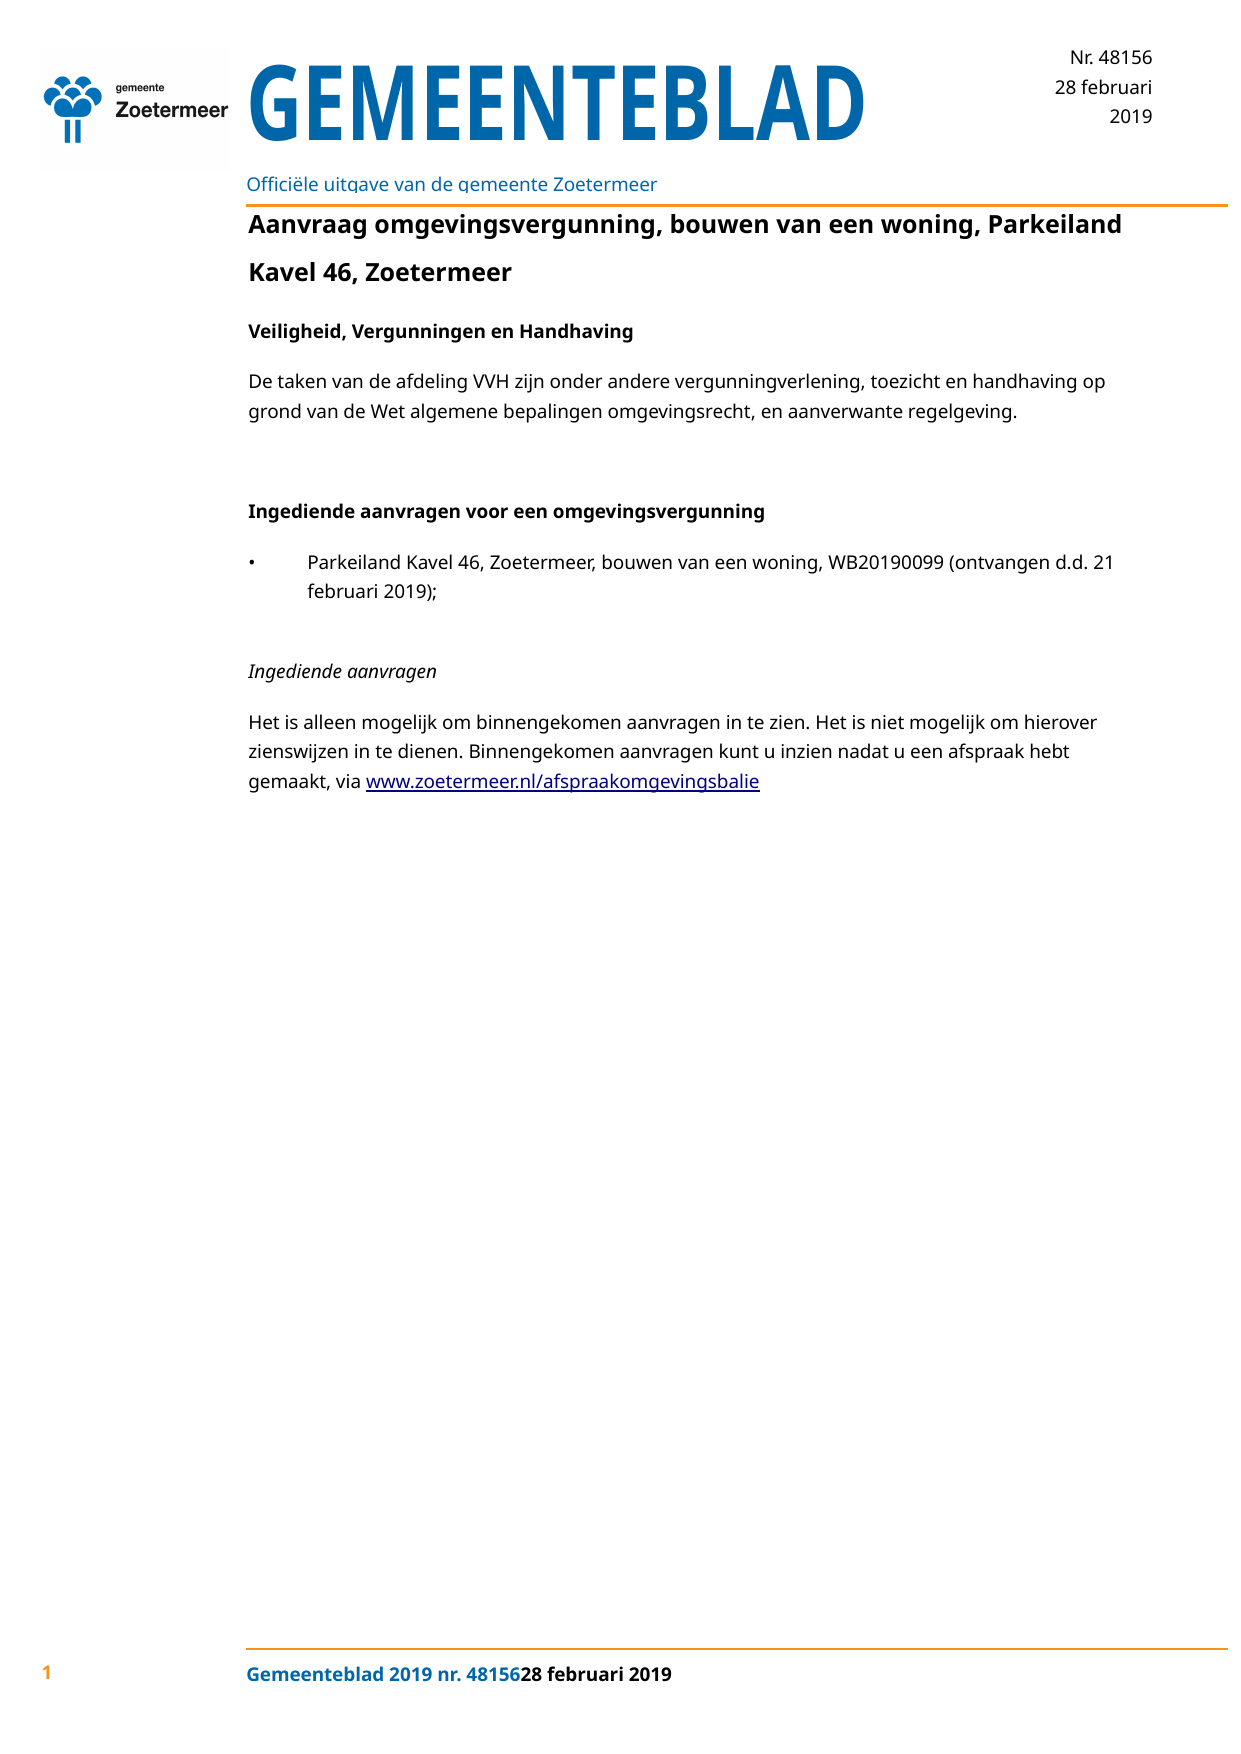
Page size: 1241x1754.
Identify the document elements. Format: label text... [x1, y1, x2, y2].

text Ingediende aanvragen voor een omgevingsvergunning [248, 499, 1152, 524]
text De taken van de afdeling VVH zijn onder andere vergunningverlening, toezicht en handhaving op grond van de Wet algemene bepalingen omgevingsrecht, en aanverwante regelgeving. [248, 368, 1152, 424]
picture [41, 47, 231, 172]
text Ingediende aanvragen [248, 659, 1152, 684]
list Parkeiland Kavel 46, Zoetermeer, bouwen van een woning, WB20190099 (ontvangen d.d. 21 februari 2019); [248, 549, 1152, 604]
text Het is alleen mogelijk om binnengekomen aanvragen in te zien. Het is niet mogelijk om hierover zienswijzen in te dienen. Binnengekomen aanvragen kunt u inzien nadat u een afspraak hebt gemaakt, via www.zoetermeer.nl/afspraakomgevingsbalie [248, 709, 1152, 794]
text Veiligheid, Vergunningen en Handhaving [248, 318, 1152, 344]
text Aanvraag omgevingsvergunning, bouwen van een woning, Parkeiland Kavel 46, Zoetermeer [248, 207, 1152, 288]
